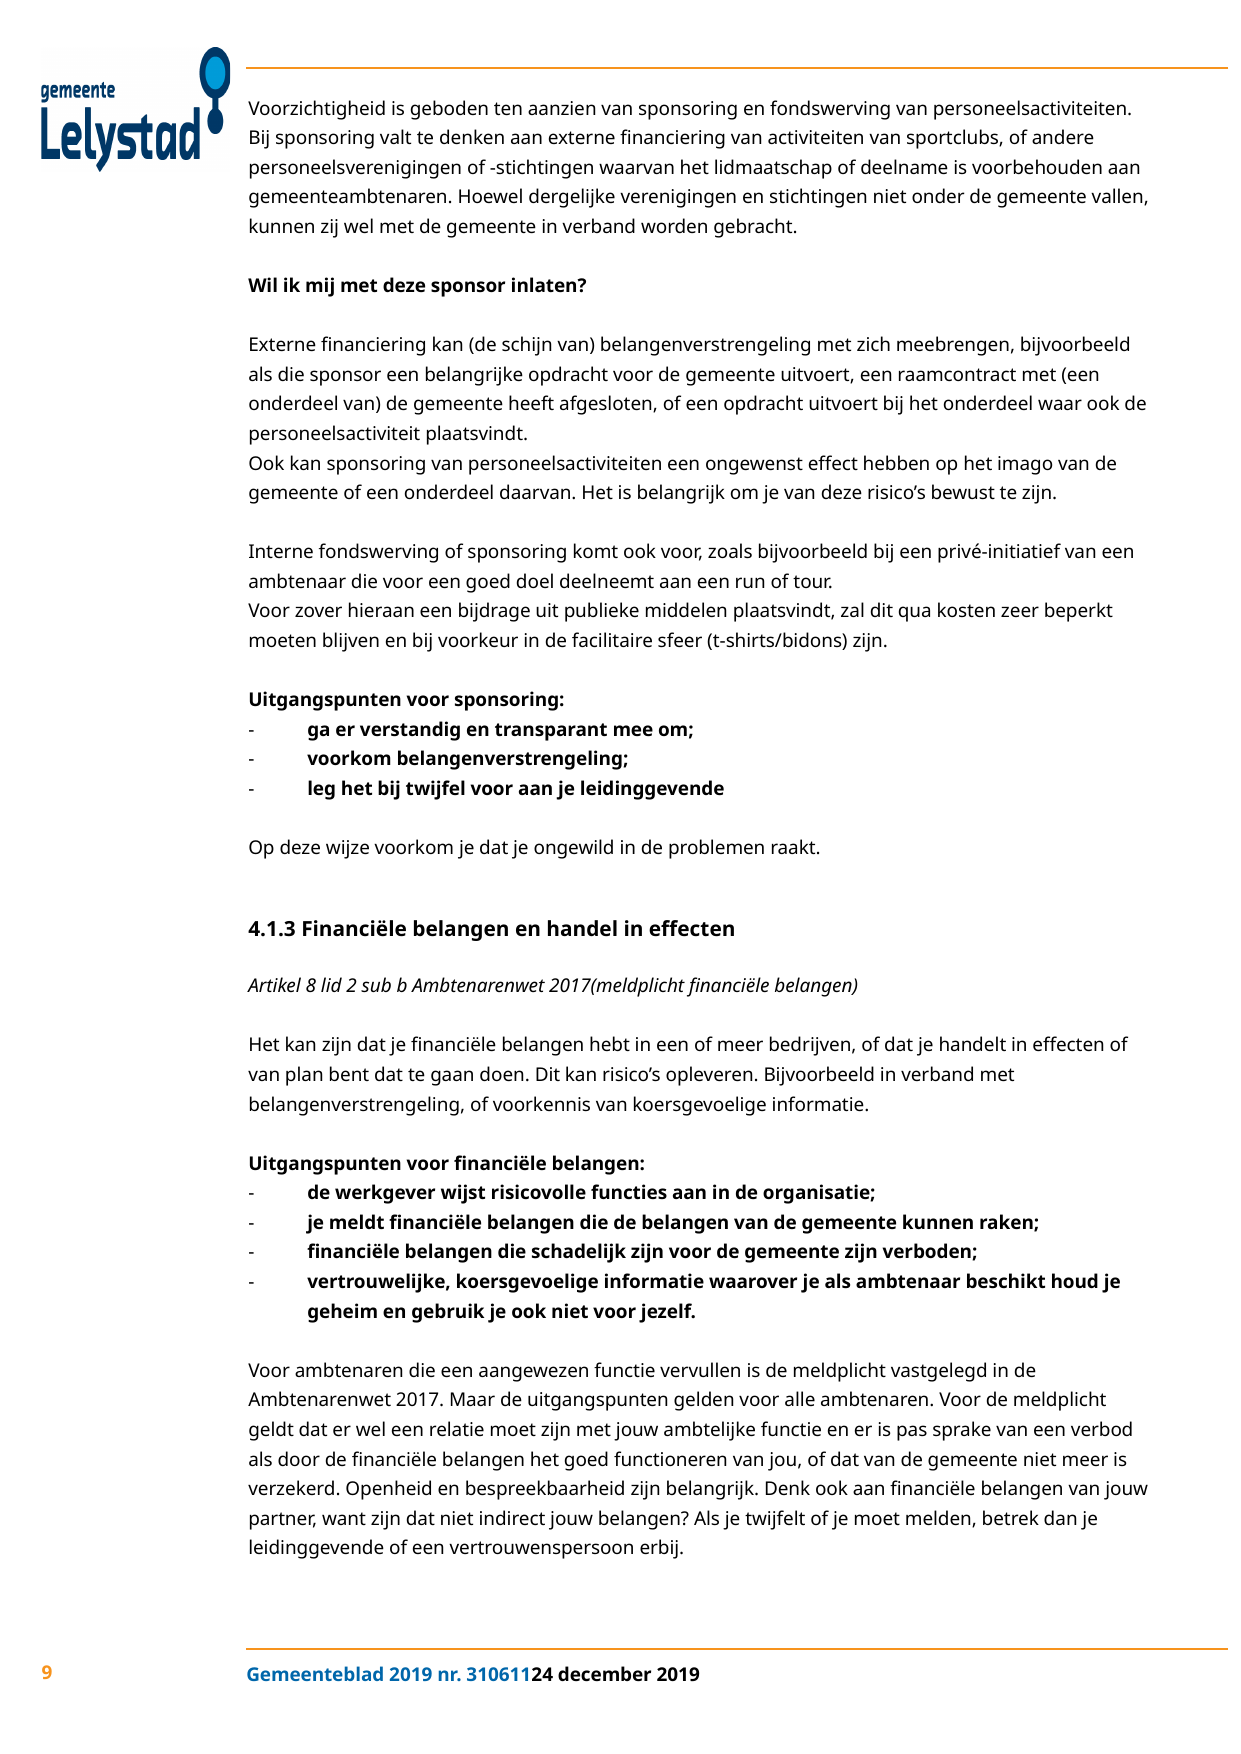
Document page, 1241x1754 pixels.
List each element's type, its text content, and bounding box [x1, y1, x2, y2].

list de werkgever wijst risicovolle functies aan in de organisatie; [248, 1179, 1152, 1205]
list leg het bij twijfel voor aan je leidinggevende [248, 775, 1152, 801]
text Artikel 8 lid 2 sub b Ambtenarenwet 2017(meldplicht financiële belangen) [248, 972, 1152, 998]
text Ook kan sponsoring van personeelsactiviteiten een ongewenst effect hebben op het imago van de gemeente of een onderdeel daarvan. Het is belangrijk om je van deze risico’s bewust te zijn. [248, 450, 1152, 505]
text Interne fondswerving of sponsoring komt ook voor, zoals bijvoorbeeld bij een privé-initiatief van een ambtenaar die voor een goed doel deelneemt aan een run of tour. [248, 538, 1152, 594]
list financiële belangen die schadelijk zijn voor de gemeente zijn verboden; [248, 1239, 1152, 1264]
text Voor ambtenaren die een aangewezen functie vervullen is de meldplicht vastgelegd in de Ambtenarenwet 2017. Maar de uitgangspunten gelden voor alle ambtenaren. Voor de meldplicht geldt dat er wel een relatie moet zijn met jouw ambtelijke functie en er is pas sprake van een verbod als door de financiële belangen het goed functioneren van jou, of dat van de gemeente niet meer is verzekerd. Openheid en bespreekbaarheid zijn belangrijk. Denk ook aan financiële belangen van jouw partner, want zijn dat niet indirect jouw belangen? Als je twijfelt of je moet melden, betrek dan je leidinggevende of een vertrouwenspersoon erbij. [248, 1357, 1152, 1560]
text Op deze wijze voorkom je dat je ongewild in de problemen raakt. [248, 834, 1152, 860]
text Externe financiering kan (de schijn van) belangenverstrengeling met zich meebrengen, bijvoorbeeld als die sponsor een belangrijke opdracht voor de gemeente uitvoert, een raamcontract met (een onderdeel van) de gemeente heeft afgesloten, of een opdracht uitvoert bij het onderdeel waar ook de personeelsactiviteit plaatsvindt. [248, 331, 1152, 446]
text Uitgangspunten voor financiële belangen: [248, 1150, 1152, 1176]
picture [41, 47, 231, 172]
list ga er verstandig en transparant mee om; [248, 716, 1152, 742]
list je meldt financiële belangen die de belangen van de gemeente kunnen raken; [248, 1209, 1152, 1235]
text Het kan zijn dat je financiële belangen hebt in een of meer bedrijven, of dat je handelt in effecten of van plan bent dat te gaan doen. Dit kan risico’s opleveren. Bijvoorbeeld in verband met belangenverstrengeling, of voorkennis van koersgevoelige informatie. [248, 1032, 1152, 1116]
text Wil ik mij met deze sponsor inlaten? [248, 272, 1152, 298]
text Voor zover hieraan een bijdrage uit publieke middelen plaatsvindt, zal dit qua kosten zeer beperkt moeten blijven en bij voorkeur in de facilitaire sfeer (t-shirts/bidons) zijn. [248, 598, 1152, 653]
list vertrouwelijke, koersgevoelige informatie waarover je als ambtenaar beschikt houd je geheim en gebruik je ook niet voor jezelf. [248, 1268, 1152, 1323]
list voorkom belangenverstrengeling; [248, 746, 1152, 771]
text Voorzichtigheid is geboden ten aanzien van sponsoring en fondswerving van personeelsactiviteiten. Bij sponsoring valt te denken aan externe financiering van activiteiten van sportclubs, of andere personeelsverenigingen of -stichtingen waarvan het lidmaatschap of deelname is voorbehouden aan gemeenteambtenaren. Hoewel dergelijke verenigingen en stichtingen niet onder de gemeente vallen, kunnen zij wel met de gemeente in verband worden gebracht. [248, 95, 1152, 239]
text Uitgangspunten voor sponsoring: [248, 686, 1152, 712]
text 4.1.3 Financiële belangen en handel in effecten [248, 914, 1152, 943]
